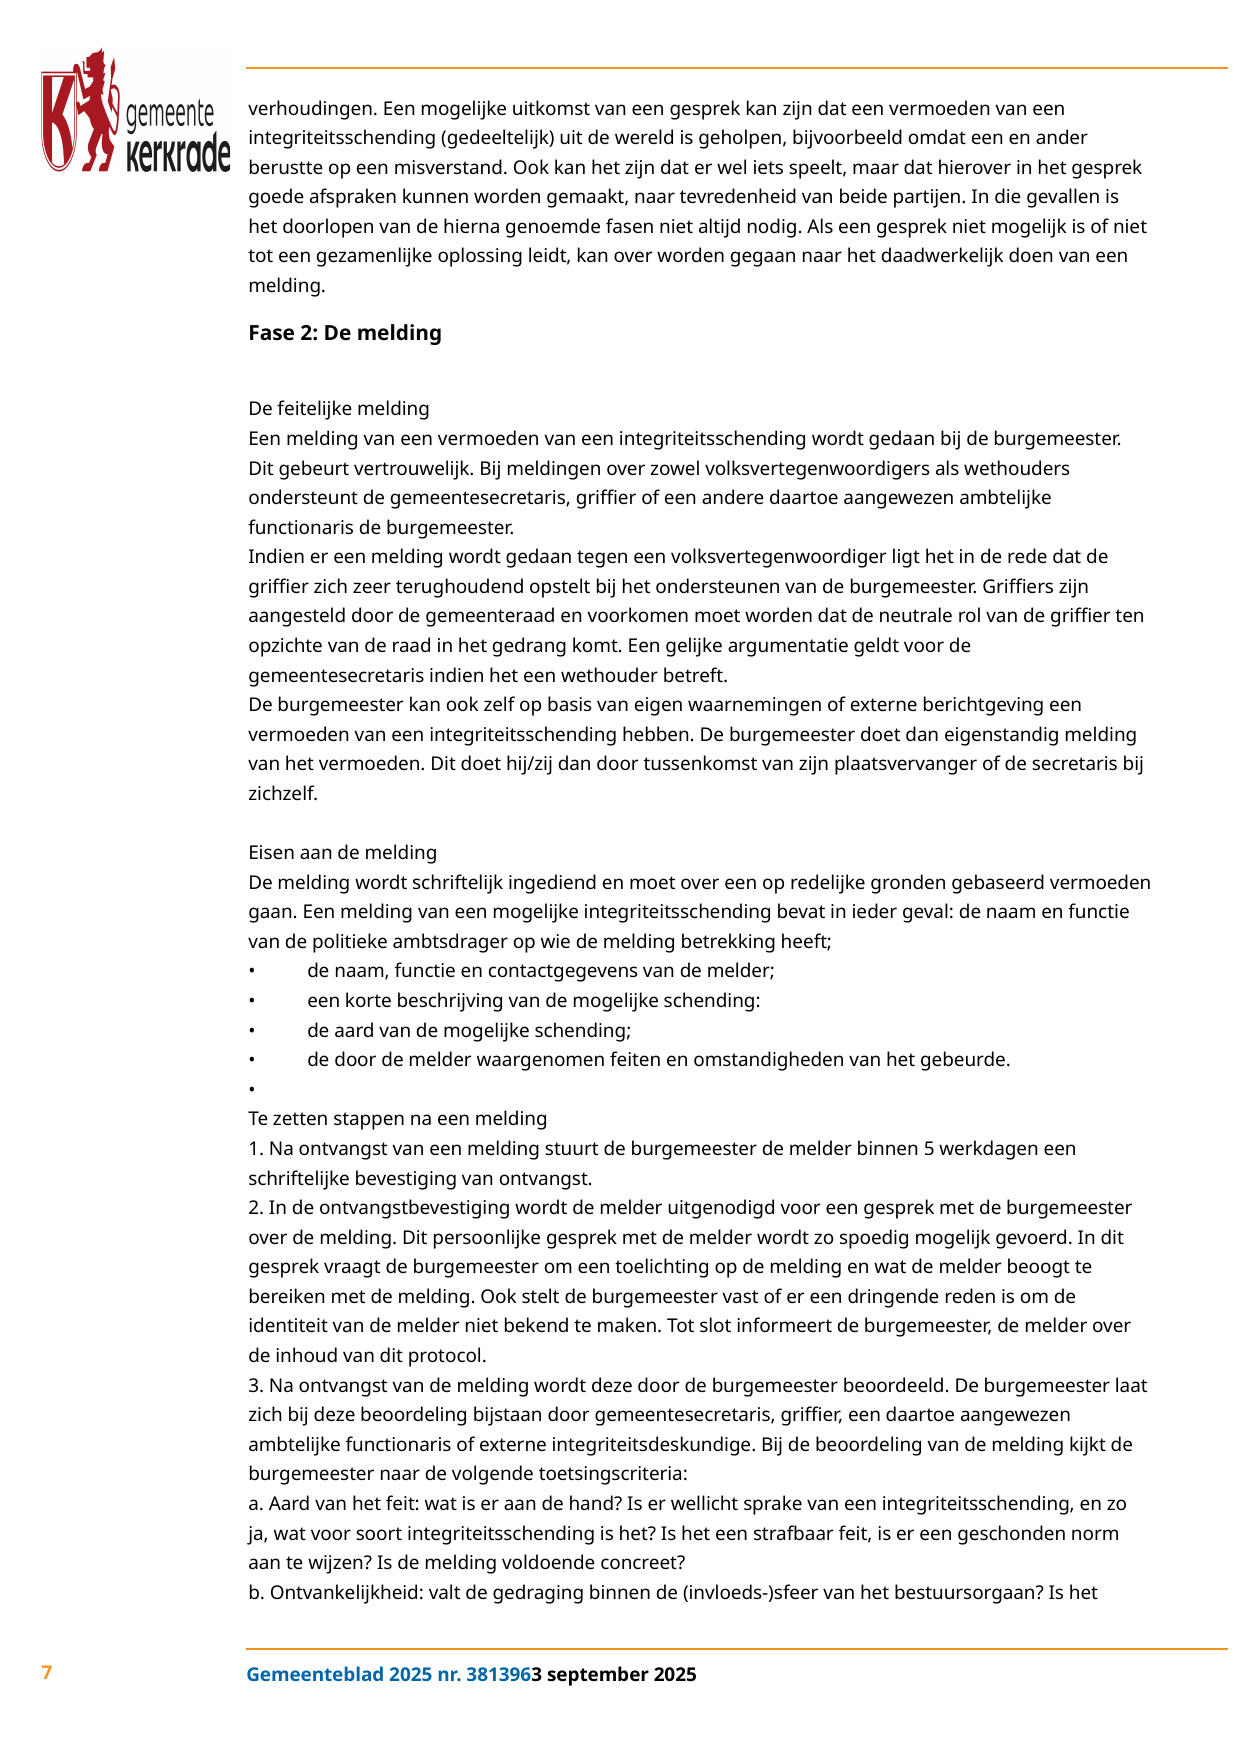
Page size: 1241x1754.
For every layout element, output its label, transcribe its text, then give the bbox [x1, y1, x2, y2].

text 2. In de ontvangstbevestiging wordt de melder uitgenodigd voor een gesprek met de burgemeester over de melding. Dit persoonlijke gesprek met de melder wordt zo spoedig mogelijk gevoerd. In dit gesprek vraagt de burgemeester om een toelichting op de melding en wat de melder beoogt te bereiken met de melding. Ook stelt de burgemeester vast of er een dringende reden is om de identiteit van de melder niet bekend te maken. Tot slot informeert de burgemeester, de melder over de inhoud van dit protocol. [248, 1194, 1152, 1368]
text verhoudingen. Een mogelijke uitkomst van een gesprek kan zijn dat een vermoeden van een integriteitsschending (gedeeltelijk) uit de wereld is geholpen, bijvoorbeeld omdat een en ander berustte op een misverstand. Ook kan het zijn dat er wel iets speelt, maar dat hierover in het gesprek goede afspraken kunnen worden gemaakt, naar tevredenheid van beide partijen. In die gevallen is het doorlopen van de hierna genoemde fasen niet altijd nodig. Als een gesprek niet mogelijk is of niet tot een gezamenlijke oplossing leidt, kan over worden gegaan naar het daadwerkelijk doen van een melding. [248, 95, 1152, 298]
text Indien er een melding wordt gedaan tegen een volksvertegenwoordiger ligt het in de rede dat de griffier zich zeer terughoudend opstelt bij het ondersteunen van de burgemeester. Griffiers zijn aangesteld door de gemeenteraad en voorkomen moet worden dat de neutrale rol van de griffier ten opzichte van de raad in het gedrang komt. Een gelijke argumentatie geldt voor de gemeentesecretaris indien het een wethouder betreft. [248, 543, 1152, 688]
text a. Aard van het feit: wat is er aan de hand? Is er wellicht sprake van een integriteitsschending, en zo ja, wat voor soort integriteitsschending is het? Is het een strafbaar feit, is er een geschonden norm aan te wijzen? Is de melding voldoende concreet? [248, 1490, 1152, 1575]
list de naam, functie en contactgegevens van de melder; [248, 958, 1152, 983]
list de door de melder waargenomen feiten en omstandigheden van het gebeurde. [248, 1046, 1152, 1072]
text Eisen aan de melding [248, 839, 1152, 865]
text De feitelijke melding [248, 396, 1152, 421]
text b. Ontvankelijkheid: valt de gedraging binnen de (invloeds-)sfeer van het bestuursorgaan? Is het [248, 1579, 1152, 1605]
text De melding wordt schriftelijk ingediend en moet over een op redelijke gronden gebaseerd vermoeden gaan. Een melding van een mogelijke integriteitsschending bevat in ieder geval: de naam en functie van de politieke ambtsdrager op wie de melding betrekking heeft; [248, 869, 1152, 954]
picture [41, 47, 231, 172]
text Fase 2: De melding [248, 318, 1152, 346]
text Te zetten stappen na een melding [248, 1106, 1152, 1131]
list de aard van de mogelijke schending; [248, 1017, 1152, 1043]
text Een melding van een vermoeden van een integriteitsschending wordt gedaan bij de burgemeester. Dit gebeurt vertrouwelijk. Bij meldingen over zowel volksvertegenwoordigers als wethouders ondersteunt de gemeentesecretaris, griffier of een andere daartoe aangewezen ambtelijke functionaris de burgemeester. [248, 425, 1152, 540]
text 3. Na ontvangst van de melding wordt deze door de burgemeester beoordeeld. De burgemeester laat zich bij deze beoordeling bijstaan door gemeentesecretaris, griffier, een daartoe aangewezen ambtelijke functionaris of externe integriteitsdeskundige. Bij de beoordeling van de melding kijkt de burgemeester naar de volgende toetsingscriteria: [248, 1372, 1152, 1486]
text 1. Na ontvangst van een melding stuurt de burgemeester de melder binnen 5 werkdagen een schriftelijke bevestiging van ontvangst. [248, 1135, 1152, 1191]
list een korte beschrijving van de mogelijke schending: [248, 987, 1152, 1013]
text De burgemeester kan ook zelf op basis van eigen waarnemingen of externe berichtgeving een vermoeden van een integriteitsschending hebben. De burgemeester doet dan eigenstandig melding van het vermoeden. Dit doet hij/zij dan door tussenkomst van zijn plaatsvervanger of de secretaris bij zichzelf. [248, 691, 1152, 806]
